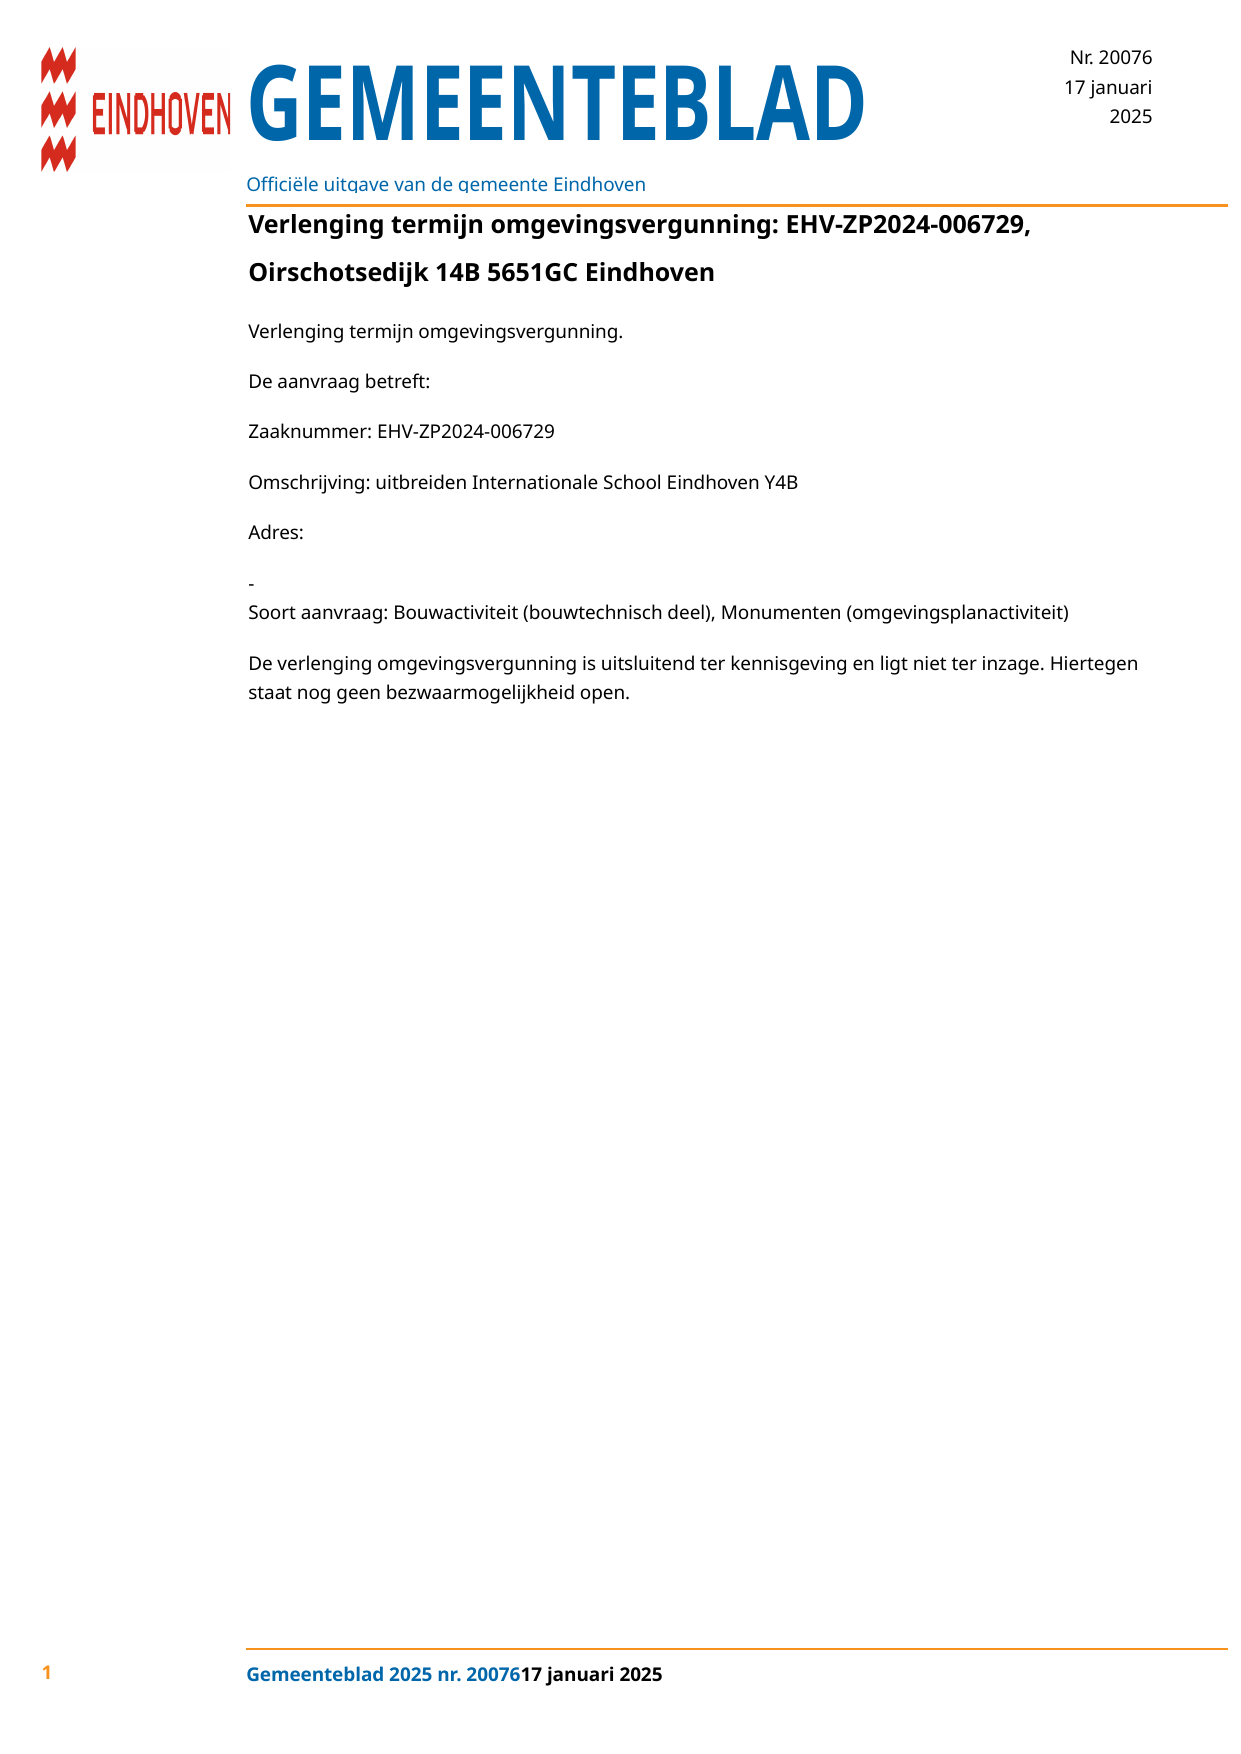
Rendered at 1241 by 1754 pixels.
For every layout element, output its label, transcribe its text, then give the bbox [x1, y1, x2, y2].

text Verlenging termijn omgevingsvergunning. [248, 318, 1152, 344]
text Zaaknummer: EHV-ZP2024-006729 [248, 419, 1152, 444]
text Adres: [248, 519, 1152, 545]
text Verlenging termijn omgevingsvergunning: EHV-ZP2024-006729, Oirschotsedijk 14B 5651GC Eindhoven [248, 207, 1152, 288]
picture [41, 47, 231, 172]
text De verlenging omgevingsvergunning is uitsluitend ter kennisgeving en ligt niet ter inzage. Hiertegen staat nog geen bezwaarmogelijkheid open. [248, 650, 1152, 705]
text Omschrijving: uitbreiden Internationale School Eindhoven Y4B [248, 469, 1152, 495]
text De aanvraag betreft: [248, 368, 1152, 394]
text Soort aanvraag: Bouwactiviteit (bouwtechnisch deel), Monumenten (omgevingsplanactiviteit) [248, 599, 1152, 625]
